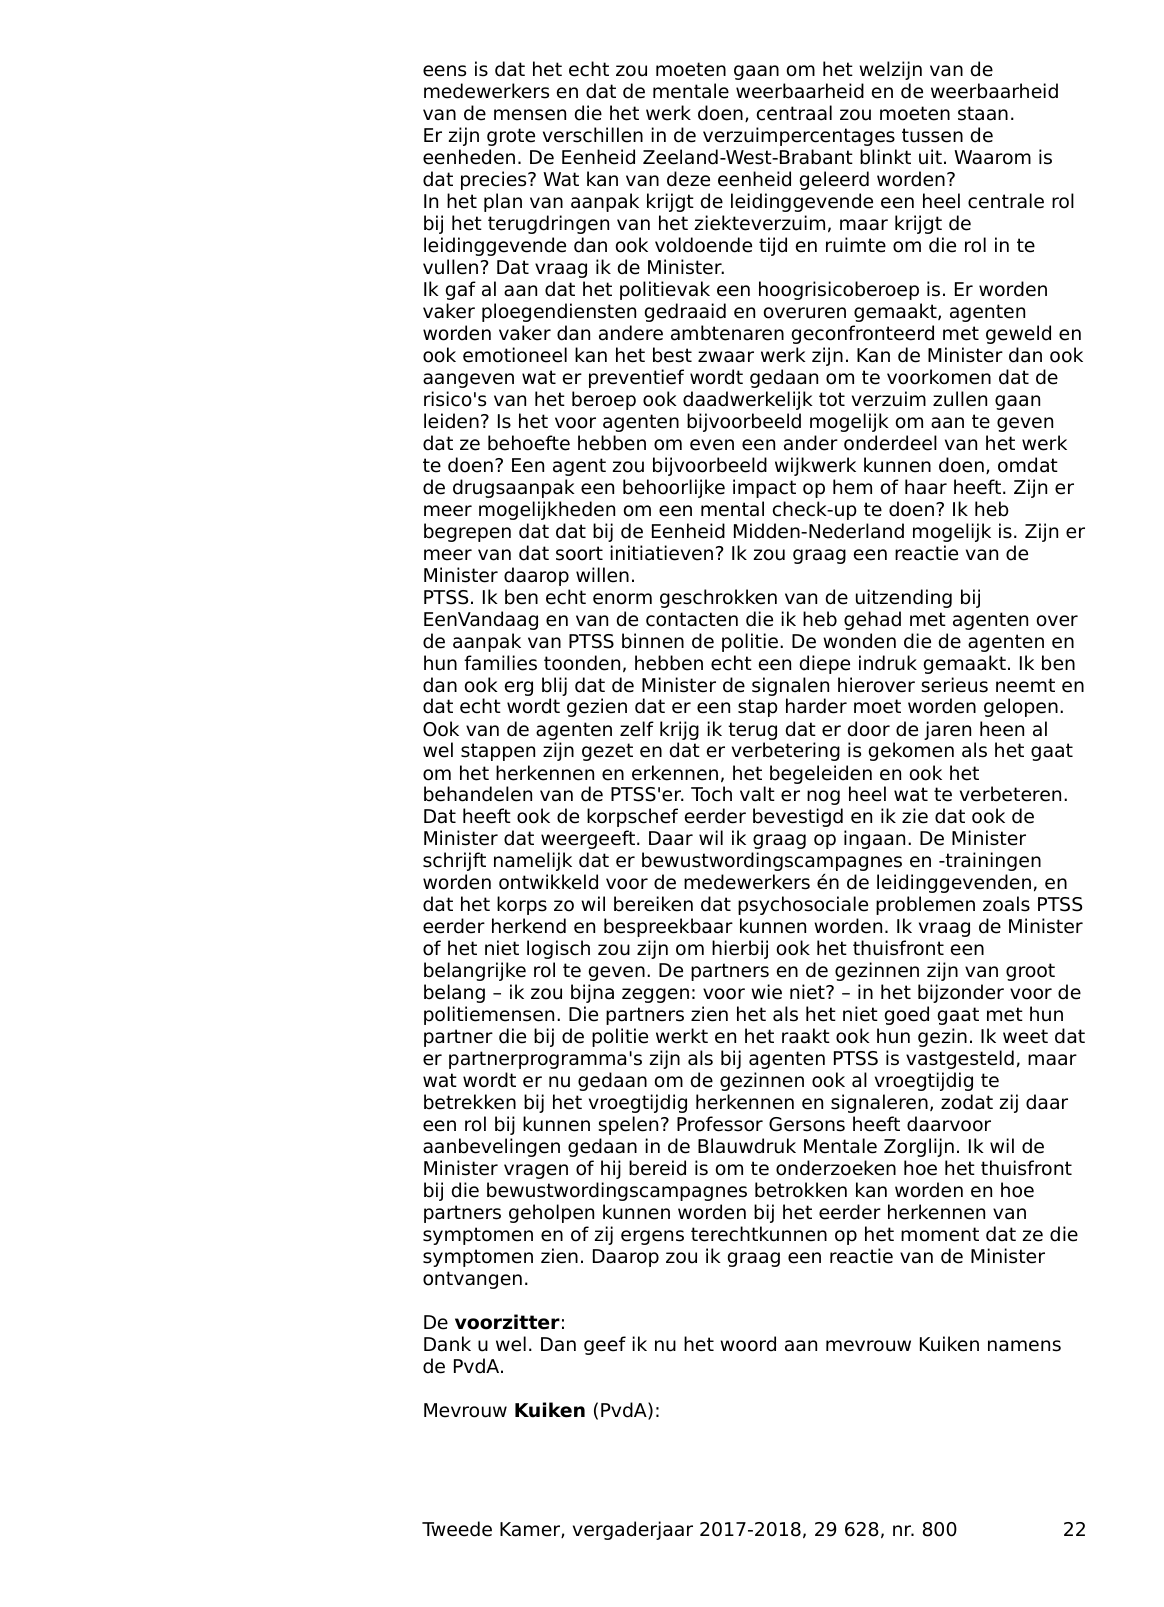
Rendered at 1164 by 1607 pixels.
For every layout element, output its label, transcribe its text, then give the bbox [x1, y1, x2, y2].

text Dank u wel. Dan geef ik nu het woord aan mevrouw Kuiken namens de PvdA. [422, 1334, 1087, 1378]
text Er zijn grote verschillen in de verzuimpercentages tussen de eenheden. De Eenheid Zeeland-West-Brabant blinkt uit. Waarom is dat precies? Wat kan van deze eenheid geleerd worden? [422, 125, 1087, 191]
text Ik gaf al aan dat het politievak een hoogrisicoberoep is. Er worden vaker ploegendiensten gedraaid en overuren gemaakt, agenten worden vaker dan andere ambtenaren geconfronteerd met geweld en ook emotioneel kan het best zwaar werk zijn. Kan de Minister dan ook aangeven wat er preventief wordt gedaan om te voorkomen dat de risico's van het beroep ook daadwerkelijk tot verzuim zullen gaan leiden? Is het voor agenten bijvoorbeeld mogelijk om aan te geven dat ze behoefte hebben om even een ander onderdeel van het werk te doen? Een agent zou bijvoorbeeld wijkwerk kunnen doen, omdat de drugsaanpak een behoorlijke impact op hem of haar heeft. Zijn er meer mogelijkheden om een mental check-up te doen? Ik heb begrepen dat dat bij de Eenheid Midden-Nederland mogelijk is. Zijn er meer van dat soort initiatieven? Ik zou graag een reactie van de Minister daarop willen. [422, 279, 1087, 587]
text PTSS. Ik ben echt enorm geschrokken van de uitzending bij EenVandaag en van de contacten die ik heb gehad met agenten over de aanpak van PTSS binnen de politie. De wonden die de agenten en hun families toonden, hebben echt een diepe indruk gemaakt. Ik ben dan ook erg blij dat de Minister de signalen hierover serieus neemt en dat echt wordt gezien dat er een stap harder moet worden gelopen. Ook van de agenten zelf krijg ik terug dat er door de jaren heen al wel stappen zijn gezet en dat er verbetering is gekomen als het gaat om het herkennen en erkennen, het begeleiden en ook het behandelen van de PTSS'er. Toch valt er nog heel wat te verbeteren. Dat heeft ook de korpschef eerder bevestigd en ik zie dat ook de Minister dat weergeeft. Daar wil ik graag op ingaan. De Minister schrijft namelijk dat er bewustwordingscampagnes en -trainingen worden ontwikkeld voor de medewerkers én de leidinggevenden, en dat het korps zo wil bereiken dat psychosociale problemen zoals PTSS eerder herkend en bespreekbaar kunnen worden. Ik vraag de Minister of het niet logisch zou zijn om hierbij ook het thuisfront een belangrijke rol te geven. De partners en de gezinnen zijn van groot belang – ik zou bijna zeggen: voor wie niet? – in het bijzonder voor de politiemensen. Die partners zien het als het niet goed gaat met hun partner die bij de politie werkt en het raakt ook hun gezin. Ik weet dat er partnerprogramma's zijn als bij agenten PTSS is vastgesteld, maar wat wordt er nu gedaan om de gezinnen ook al vroegtijdig te betrekken bij het vroegtijdig herkennen en signaleren, zodat zij daar een rol bij kunnen spelen? Professor Gersons heeft daarvoor aanbevelingen gedaan in de Blauwdruk Mentale Zorglijn. Ik wil de Minister vragen of hij bereid is om te onderzoeken hoe het thuisfront bij die bewustwordingscampagnes betrokken kan worden en hoe partners geholpen kunnen worden bij het eerder herkennen van symptomen en of zij ergens terechtkunnen op het moment dat ze die symptomen zien. Daarop zou ik graag een reactie van de Minister ontvangen. [422, 587, 1087, 1290]
text eens is dat het echt zou moeten gaan om het welzijn van de medewerkers en dat de mentale weerbaarheid en de weerbaarheid van de mensen die het werk doen, centraal zou moeten staan. [422, 59, 1087, 125]
text In het plan van aanpak krijgt de leidinggevende een heel centrale rol bij het terugdringen van het ziekteverzuim, maar krijgt de leidinggevende dan ook voldoende tijd en ruimte om die rol in te vullen? Dat vraag ik de Minister. [422, 191, 1087, 279]
text Mevrouw Kuiken (PvdA): [422, 1400, 1087, 1422]
text De voorzitter: [422, 1312, 1087, 1334]
